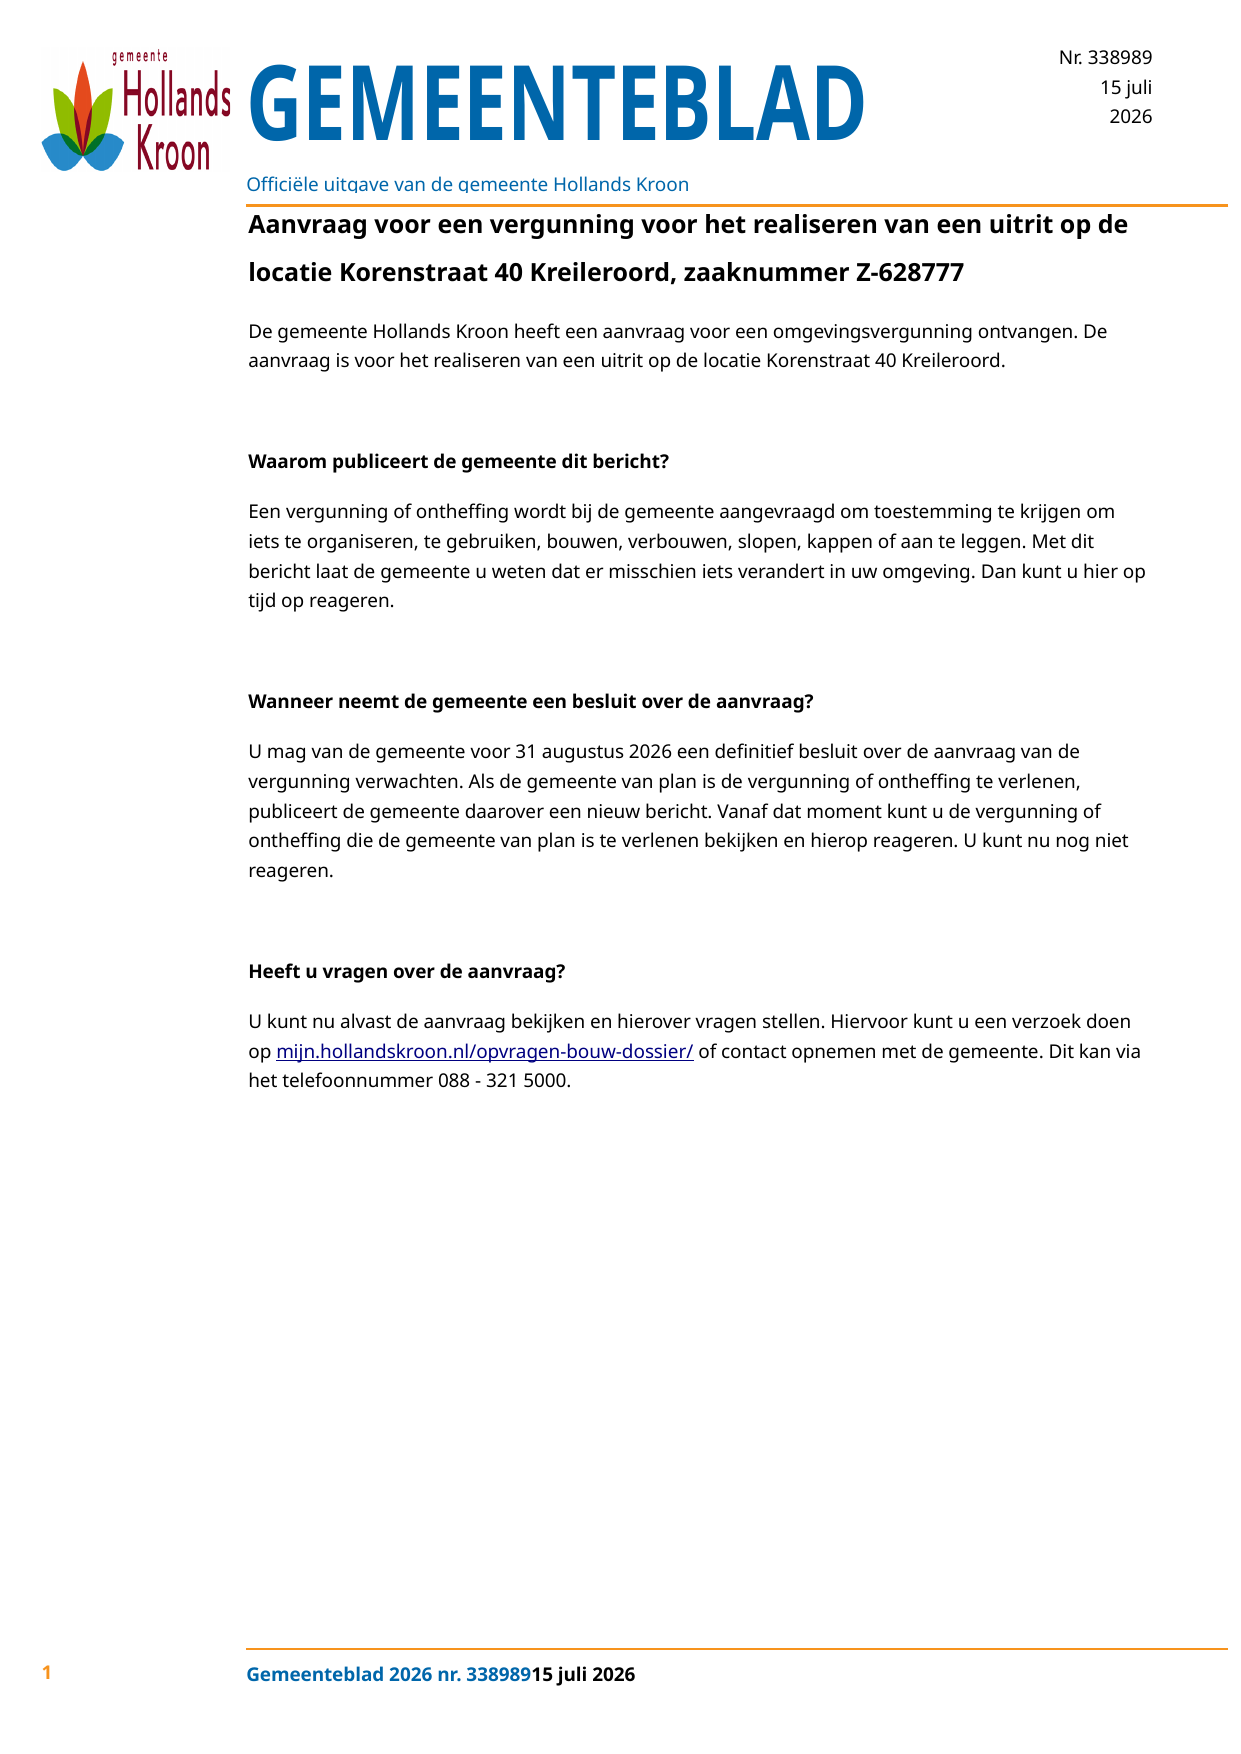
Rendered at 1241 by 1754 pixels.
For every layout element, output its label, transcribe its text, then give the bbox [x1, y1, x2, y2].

text Heeft u vragen over de aanvraag? [248, 958, 1152, 984]
picture [41, 47, 231, 172]
text Waarom publiceert de gemeente dit bericht? [248, 448, 1152, 474]
text U kunt nu alvast de aanvraag bekijken en hierover vragen stellen. Hiervoor kunt u een verzoek doen op mijn.hollandskroon.nl/opvragen-bouw-dossier/ of contact opnemen met de gemeente. Dit kan via het telefoonnummer 088 - 321 5000. [248, 1008, 1152, 1093]
text Een vergunning of ontheffing wordt bij de gemeente aangevraagd om toestemming te krijgen om iets te organiseren, te gebruiken, bouwen, verbouwen, slopen, kappen of aan te leggen. Met dit bericht laat de gemeente u weten dat er misschien iets verandert in uw omgeving. Dan kunt u hier op tijd op reageren. [248, 499, 1152, 613]
text U mag van de gemeente voor 31 augustus 2026 een definitief besluit over de aanvraag van de vergunning verwachten. Als de gemeente van plan is de vergunning of ontheffing te verlenen, publiceert de gemeente daarover een nieuw bericht. Vanaf dat moment kunt u de vergunning of ontheffing die de gemeente van plan is te verlenen bekijken en hierop reageren. U kunt nu nog niet reageren. [248, 739, 1152, 883]
text Aanvraag voor een vergunning voor het realiseren van een uitrit op de locatie Korenstraat 40 Kreileroord, zaaknummer Z-628777 [248, 207, 1152, 288]
text De gemeente Hollands Kroon heeft een aanvraag voor een omgevingsvergunning ontvangen. De aanvraag is voor het realiseren van een uitrit op de locatie Korenstraat 40 Kreileroord. [248, 318, 1152, 373]
text Wanneer neemt de gemeente een besluit over de aanvraag? [248, 688, 1152, 714]
